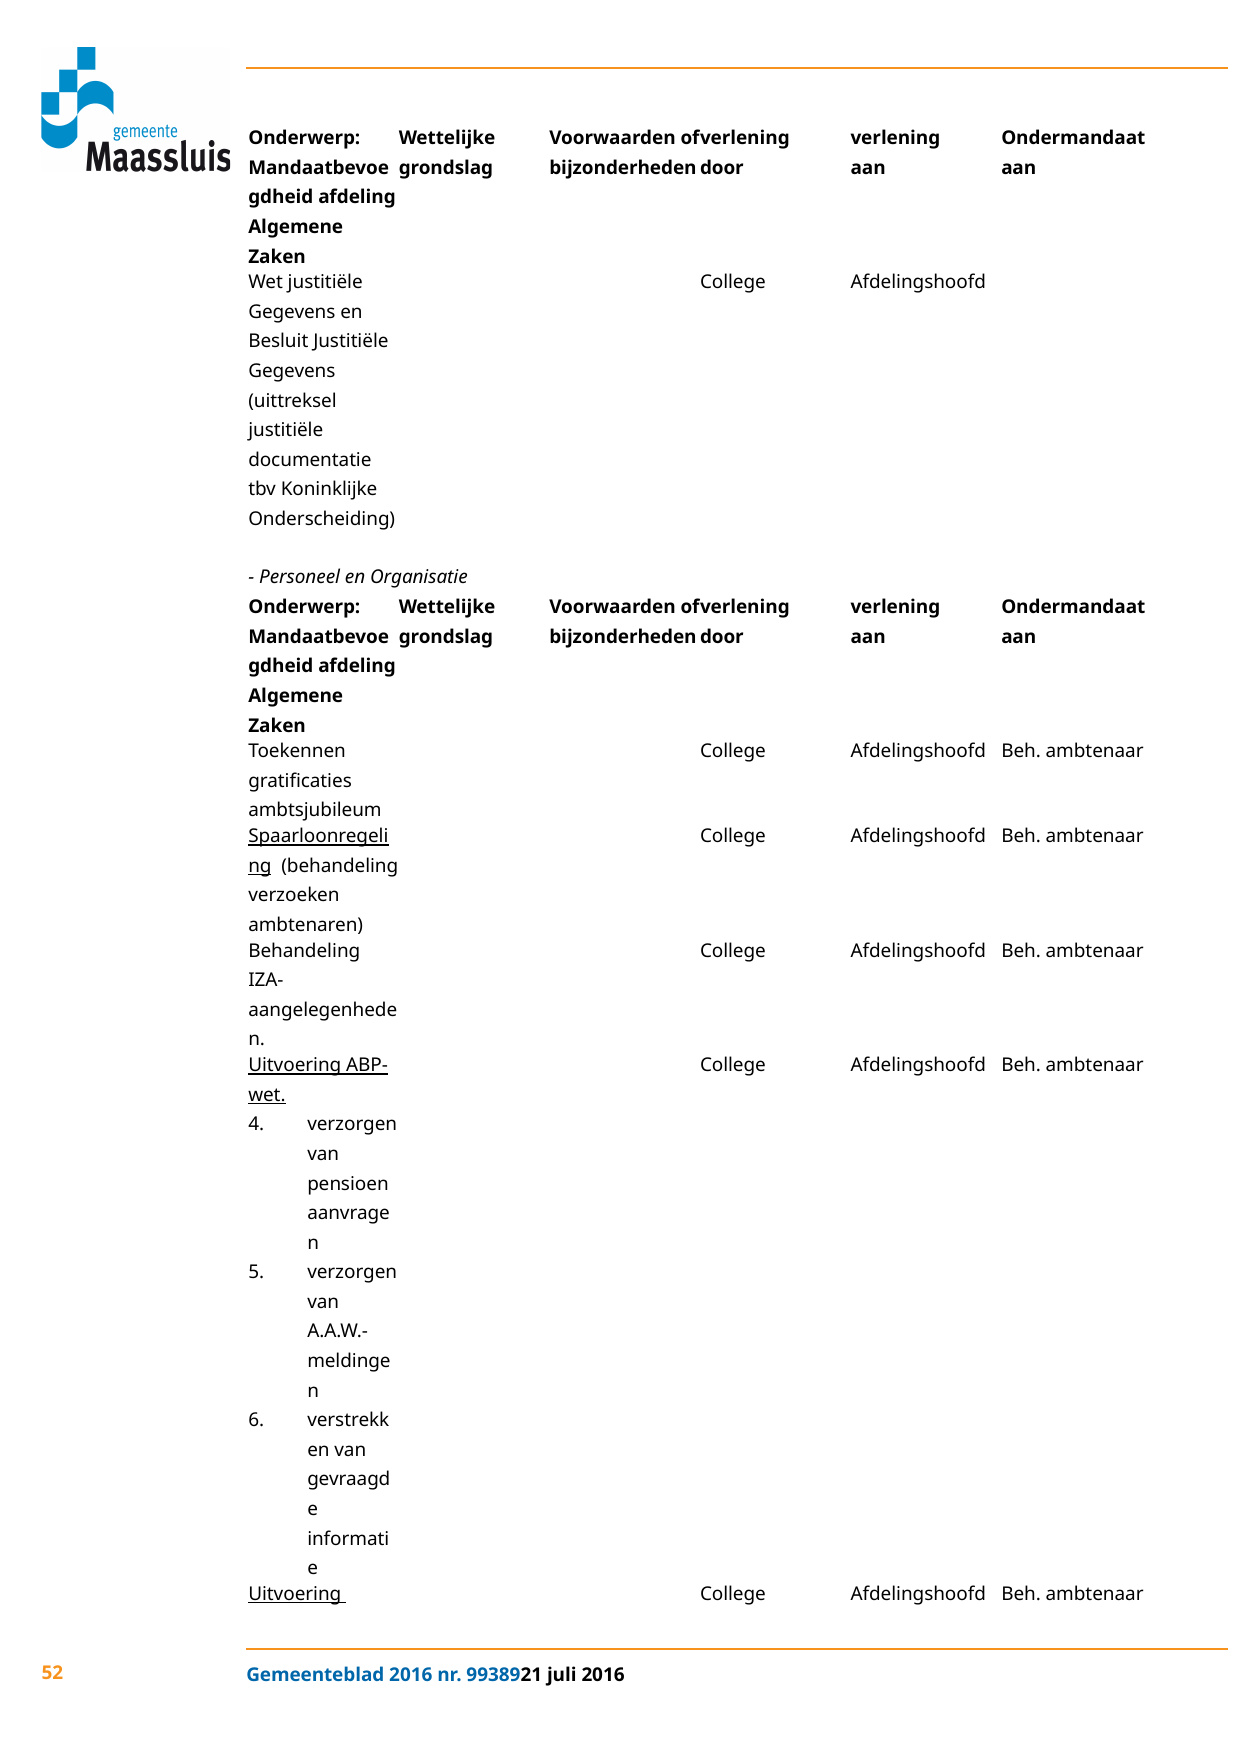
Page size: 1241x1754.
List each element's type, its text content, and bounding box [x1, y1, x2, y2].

table_cell [549, 1580, 700, 1606]
table_header Wettelijke grondslag [399, 594, 549, 737]
table_header verlening aan [850, 594, 1001, 737]
table_cell Behandeling IZA-aangelegenheden. [248, 937, 398, 1051]
table_cell [399, 269, 549, 531]
table_cell Uitvoering [248, 1580, 398, 1606]
table_cell [549, 269, 700, 531]
table_cell Beh. ambtenaar [1001, 937, 1152, 1051]
table_cell [549, 937, 700, 1051]
table_cell [399, 937, 549, 1051]
table_header Onderwerp: Mandaatbevoegdheid afdeling Algemene Zaken [248, 594, 398, 737]
table_header Wettelijke grondslag [399, 125, 549, 268]
table_cell College [700, 823, 850, 937]
table_header Voorwaarden of bijzonderheden [549, 594, 700, 737]
table_cell Afdelingshoofd [850, 738, 1001, 822]
table_cell Uitvoering ABP-wet. verzorgen van pensioenaanvragen verzorgen van A.A.W.-meldingen verstrekken van gevraagde informatie [248, 1051, 398, 1580]
table_cell Afdelingshoofd [850, 1580, 1001, 1606]
table_cell Afdelingshoofd [850, 1051, 1001, 1580]
text - Personeel en Organisatie [248, 564, 1152, 589]
table_cell Beh. ambtenaar [1001, 1051, 1152, 1580]
table_cell Spaarloonregeling (behandeling verzoeken ambtenaren) [248, 823, 398, 937]
table_cell Afdelingshoofd [850, 269, 1001, 531]
table_header Onderwerp: Mandaatbevoegdheid afdeling Algemene Zaken [248, 125, 398, 268]
table_header Ondermandaat aan [1001, 594, 1152, 737]
table_cell [549, 1051, 700, 1580]
table_cell College [700, 1051, 850, 1580]
table_cell [399, 738, 549, 822]
table_cell [549, 738, 700, 822]
table_cell College [700, 1580, 850, 1606]
table_cell [399, 1580, 549, 1606]
picture [41, 47, 77, 92]
table_cell Beh. ambtenaar [1001, 823, 1152, 937]
picture [41, 47, 231, 172]
table_cell Toekennen gratificaties ambtsjubileum [248, 738, 398, 822]
table_cell Beh. ambtenaar [1001, 1580, 1152, 1606]
table_header verlening door [700, 125, 850, 268]
table_header Ondermandaat aan [1001, 125, 1152, 268]
table_cell [399, 1051, 549, 1580]
table_cell Wet justitiële Gegevens en Besluit Justitiële Gegevens (uittreksel justitiële documentatie tbv Koninklijke Onderscheiding) [248, 269, 398, 531]
table_header verlening aan [850, 125, 1001, 268]
table_cell [399, 823, 549, 937]
table_header Voorwaarden of bijzonderheden [549, 125, 700, 268]
table_cell [549, 823, 700, 937]
table_header verlening door [700, 594, 850, 737]
table_cell College [700, 269, 850, 531]
table_cell College [700, 937, 850, 1051]
table_cell Afdelingshoofd [850, 937, 1001, 1051]
table_cell [1001, 269, 1152, 531]
table_cell Afdelingshoofd [850, 823, 1001, 937]
table_cell College [700, 738, 850, 822]
table_cell Beh. ambtenaar [1001, 738, 1152, 822]
